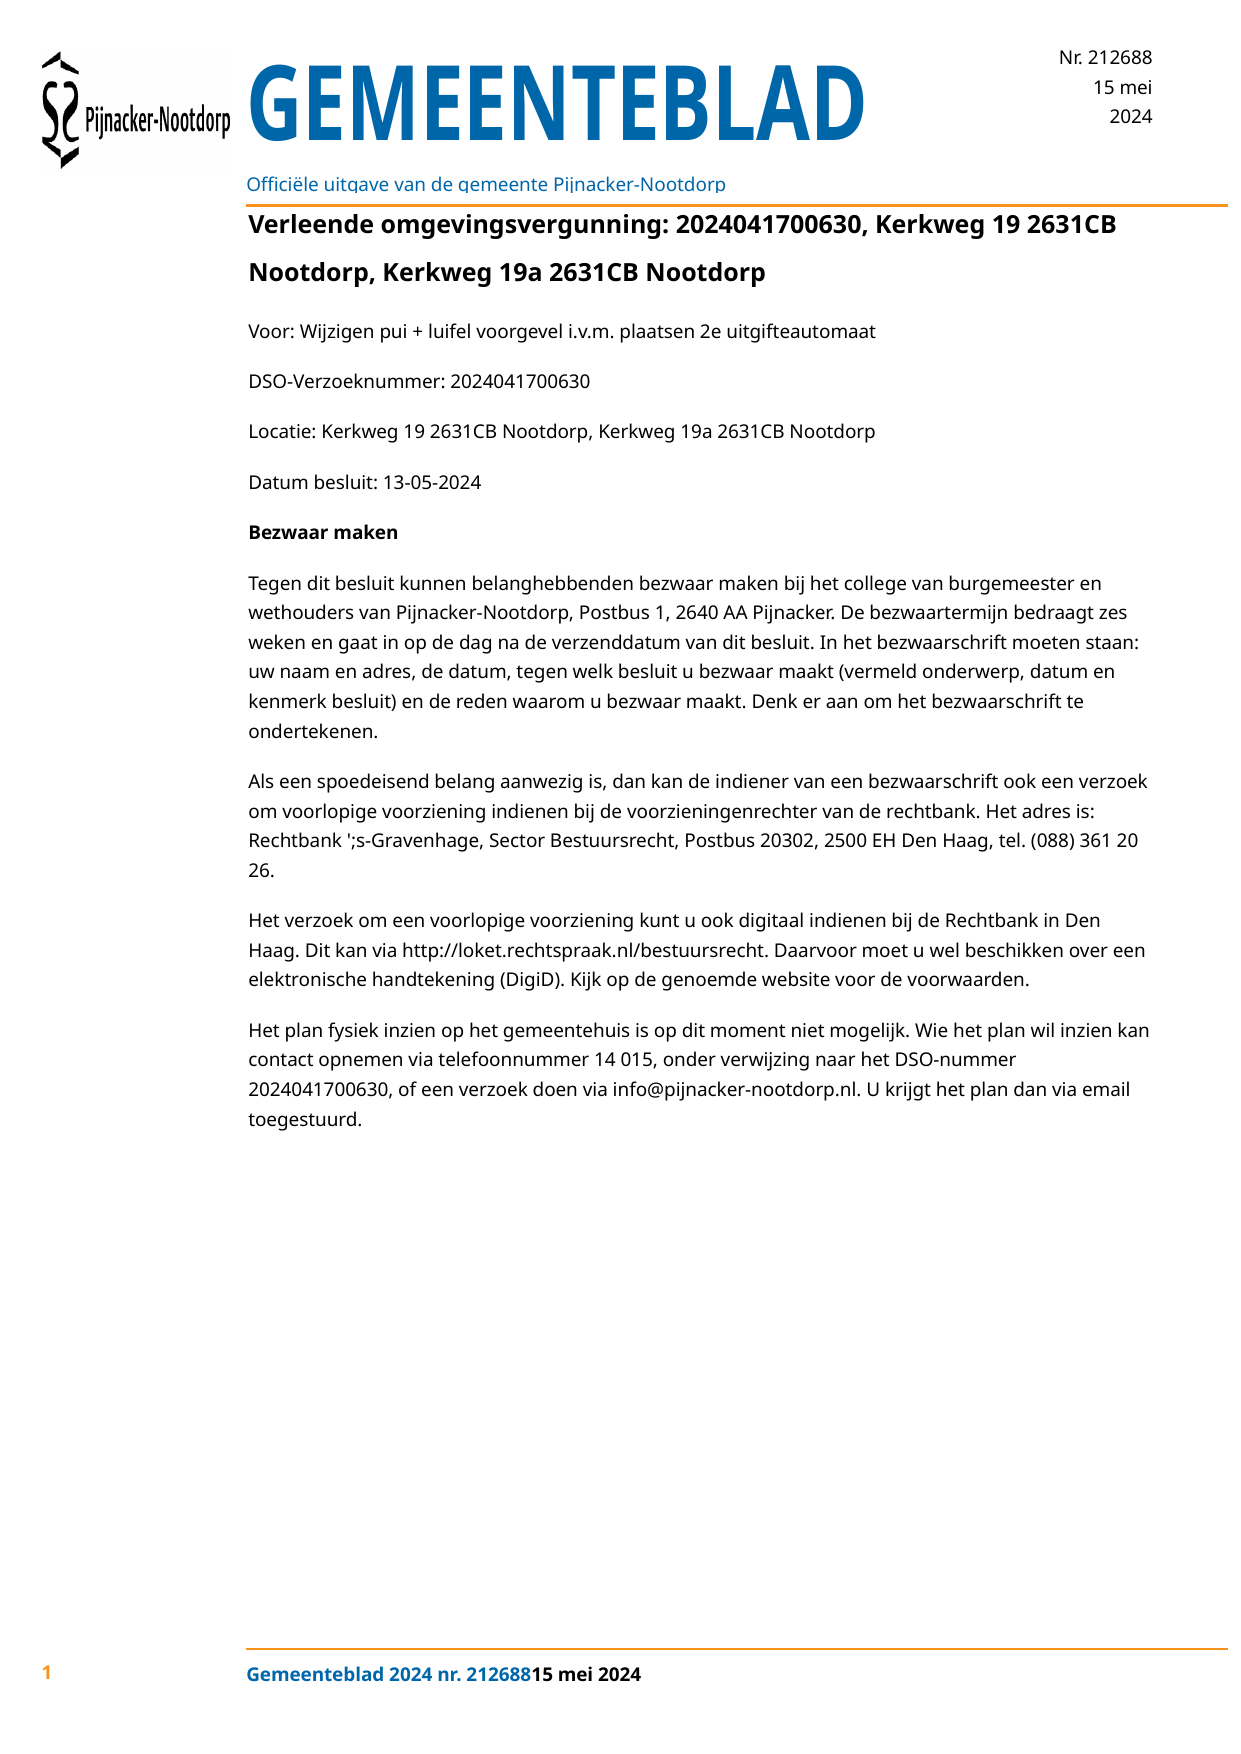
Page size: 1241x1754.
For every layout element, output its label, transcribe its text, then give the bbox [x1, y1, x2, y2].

text Datum besluit: 13-05-2024 [248, 469, 1152, 495]
text Locatie: Kerkweg 19 2631CB Nootdorp, Kerkweg 19a 2631CB Nootdorp [248, 419, 1152, 444]
text Als een spoedeisend belang aanwezig is, dan kan de indiener van een bezwaarschrift ook een verzoek om voorlopige voorziening indienen bij de voorzieningenrechter van de rechtbank. Het adres is: Rechtbank ';s-Gravenhage, Sector Bestuursrecht, Postbus 20302, 2500 EH Den Haag, tel. (088) 361 20 26. [248, 768, 1152, 883]
text Het verzoek om een voorlopige voorziening kunt u ook digitaal indienen bij de Rechtbank in Den Haag. Dit kan via http://loket.rechtspraak.nl/bestuursrecht. Daarvoor moet u wel beschikken over een elektronische handtekening (DigiD). Kijk op de genoemde website voor de voorwaarden. [248, 907, 1152, 992]
text DSO-Verzoeknummer: 2024041700630 [248, 368, 1152, 394]
text Tegen dit besluit kunnen belanghebbenden bezwaar maken bij het college van burgemeester en wethouders van Pijnacker-Nootdorp, Postbus 1, 2640 AA Pijnacker. De bezwaartermijn bedraagt zes weken en gaat in op de dag na de verzenddatum van dit besluit. In het bezwaarschrift moeten staan: uw naam en adres, de datum, tegen welk besluit u bezwaar maakt (vermeld onderwerp, datum en kenmerk besluit) en de reden waarom u bezwaar maakt. Denk er aan om het bezwaarschrift te ondertekenen. [248, 570, 1152, 744]
text Voor: Wijzigen pui + luifel voorgevel i.v.m. plaatsen 2e uitgifteautomaat [248, 318, 1152, 344]
text Verleende omgevingsvergunning: 2024041700630, Kerkweg 19 2631CB Nootdorp, Kerkweg 19a 2631CB Nootdorp [248, 207, 1152, 288]
text Het plan fysiek inzien op het gemeentehuis is op dit moment niet mogelijk. Wie het plan wil inzien kan contact opnemen via telefoonnummer 14 015, onder verwijzing naar het DSO-nummer 2024041700630, of een verzoek doen via info@pijnacker-nootdorp.nl. U krijgt het plan dan via email toegestuurd. [248, 1017, 1152, 1132]
text Bezwaar maken [248, 519, 1152, 545]
picture [41, 47, 231, 172]
